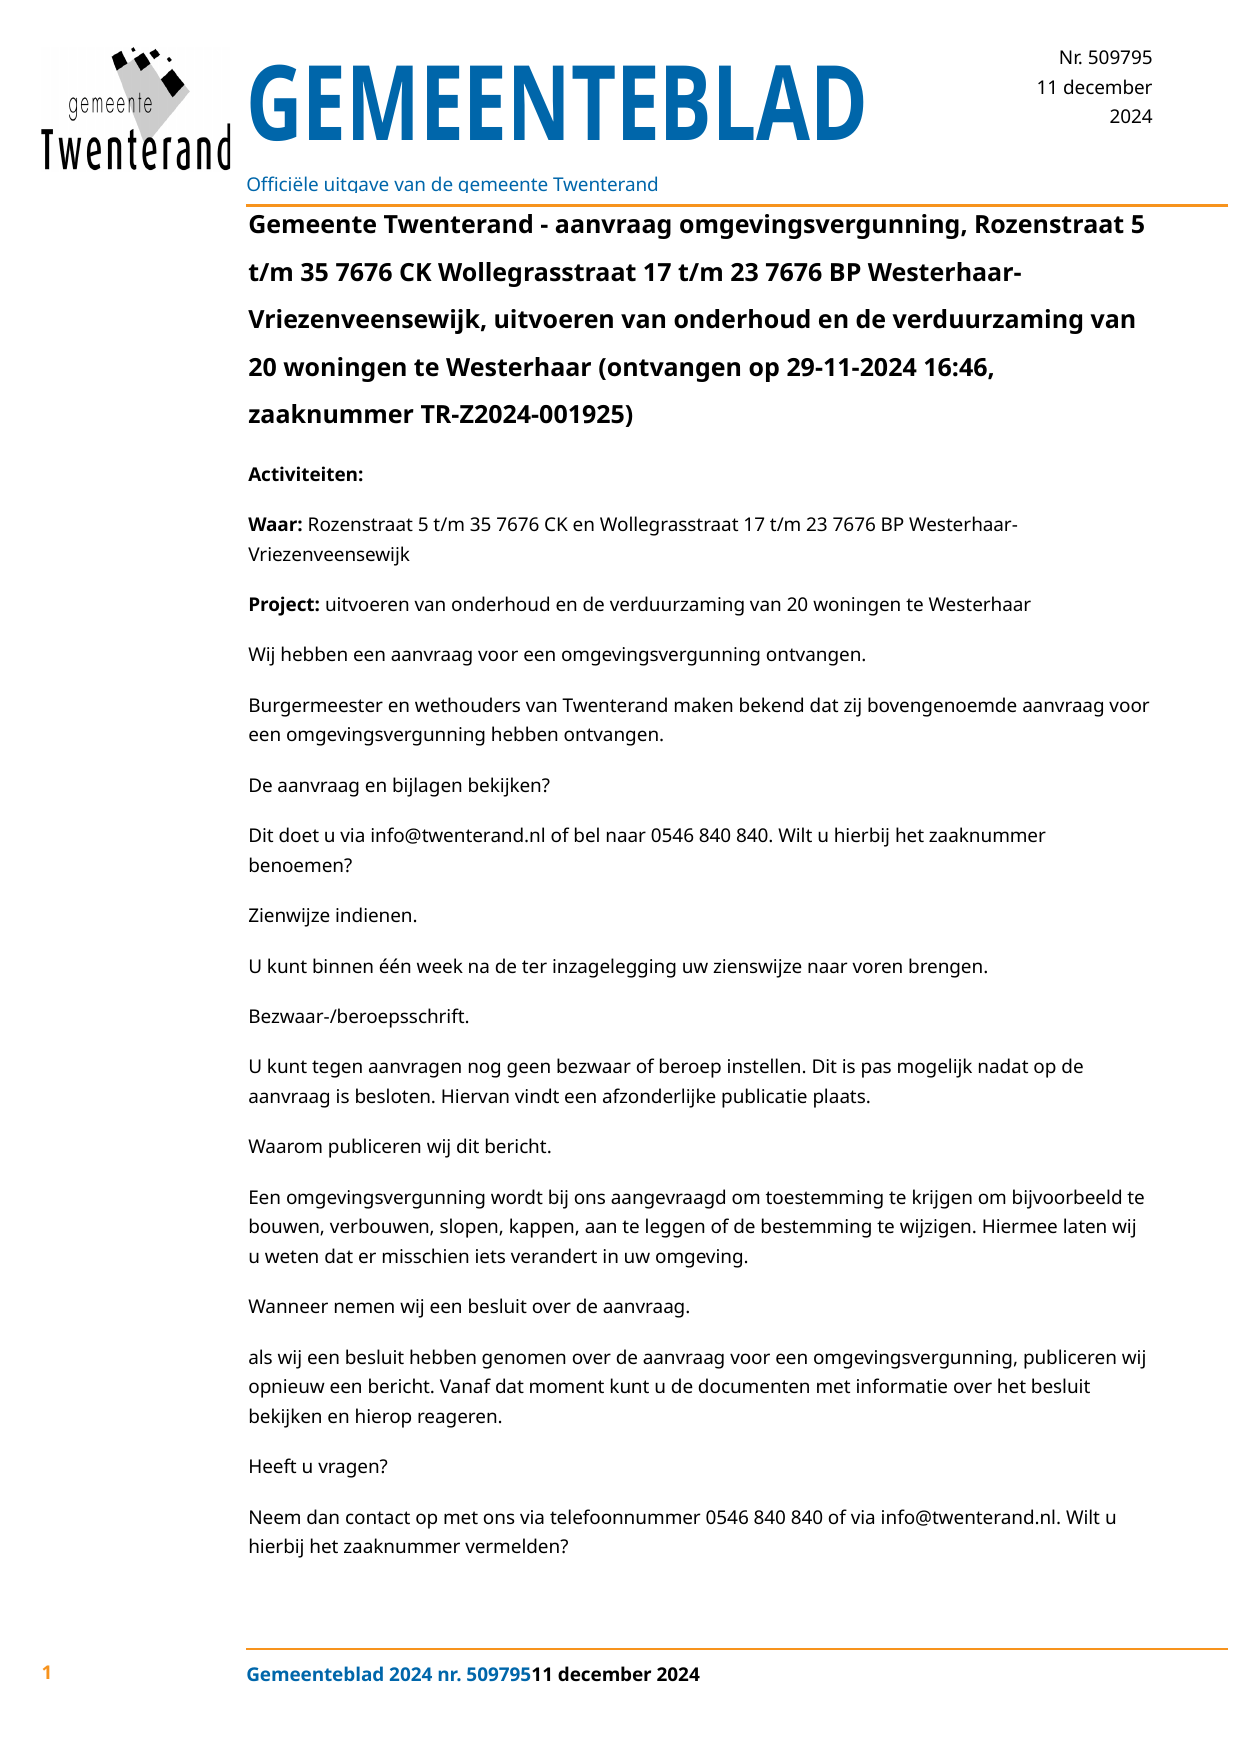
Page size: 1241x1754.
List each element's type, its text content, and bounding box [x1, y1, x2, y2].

text Project: uitvoeren van onderhoud en de verduurzaming van 20 woningen te Westerhaar [248, 591, 1152, 617]
text Neem dan contact op met ons via telefoonnummer 0546 840 840 of via info@twenterand.nl. Wilt u hierbij het zaaknummer vermelden? [248, 1504, 1152, 1559]
text Wij hebben een aanvraag voor een omgevingsvergunning ontvangen. [248, 642, 1152, 667]
text Een omgevingsvergunning wordt bij ons aangevraagd om toestemming te krijgen om bijvoorbeeld te bouwen, verbouwen, slopen, kappen, aan te leggen of de bestemming te wijzigen. Hiermee laten wij u weten dat er misschien iets verandert in uw omgeving. [248, 1184, 1152, 1269]
text Wanneer nemen wij een besluit over de aanvraag. [248, 1294, 1152, 1319]
text Heeft u vragen? [248, 1454, 1152, 1479]
text Waarom publiceren wij dit bericht. [248, 1134, 1152, 1159]
picture [41, 47, 231, 172]
text Activiteiten: [248, 461, 1152, 486]
text Gemeente Twenterand - aanvraag omgevingsvergunning, Rozenstraat 5 t/m 35 7676 CK Wollegrasstraat 17 t/m 23 7676 BP Westerhaar-Vriezenveensewijk, uitvoeren van onderhoud en de verduurzaming van 20 woningen te Westerhaar (ontvangen op 29-11-2024 16:46, zaaknummer TR-Z2024-001925) [248, 207, 1152, 431]
text U kunt binnen één week na de ter inzagelegging uw zienswijze naar voren brengen. [248, 953, 1152, 978]
text Dit doet u via info@twenterand.nl of bel naar 0546 840 840. Wilt u hierbij het zaaknummer benoemen? [248, 822, 1152, 878]
text als wij een besluit hebben genomen over de aanvraag voor een omgevingsvergunning, publiceren wij opnieuw een bericht. Vanaf dat moment kunt u de documenten met informatie over het besluit bekijken en hierop reageren. [248, 1344, 1152, 1429]
text Zienwijze indienen. [248, 902, 1152, 928]
text Bezwaar-/beroepsschrift. [248, 1003, 1152, 1029]
text Waar: Rozenstraat 5 t/m 35 7676 CK en Wollegrasstraat 17 t/m 23 7676 BP Westerhaar-Vriezenveensewijk [248, 511, 1152, 566]
text Burgermeester en wethouders van Twenterand maken bekend dat zij bovengenoemde aanvraag voor een omgevingsvergunning hebben ontvangen. [248, 692, 1152, 747]
text U kunt tegen aanvragen nog geen bezwaar of beroep instellen. Dit is pas mogelijk nadat op de aanvraag is besloten. Hiervan vindt een afzonderlijke publicatie plaats. [248, 1054, 1152, 1109]
text De aanvraag en bijlagen bekijken? [248, 772, 1152, 798]
